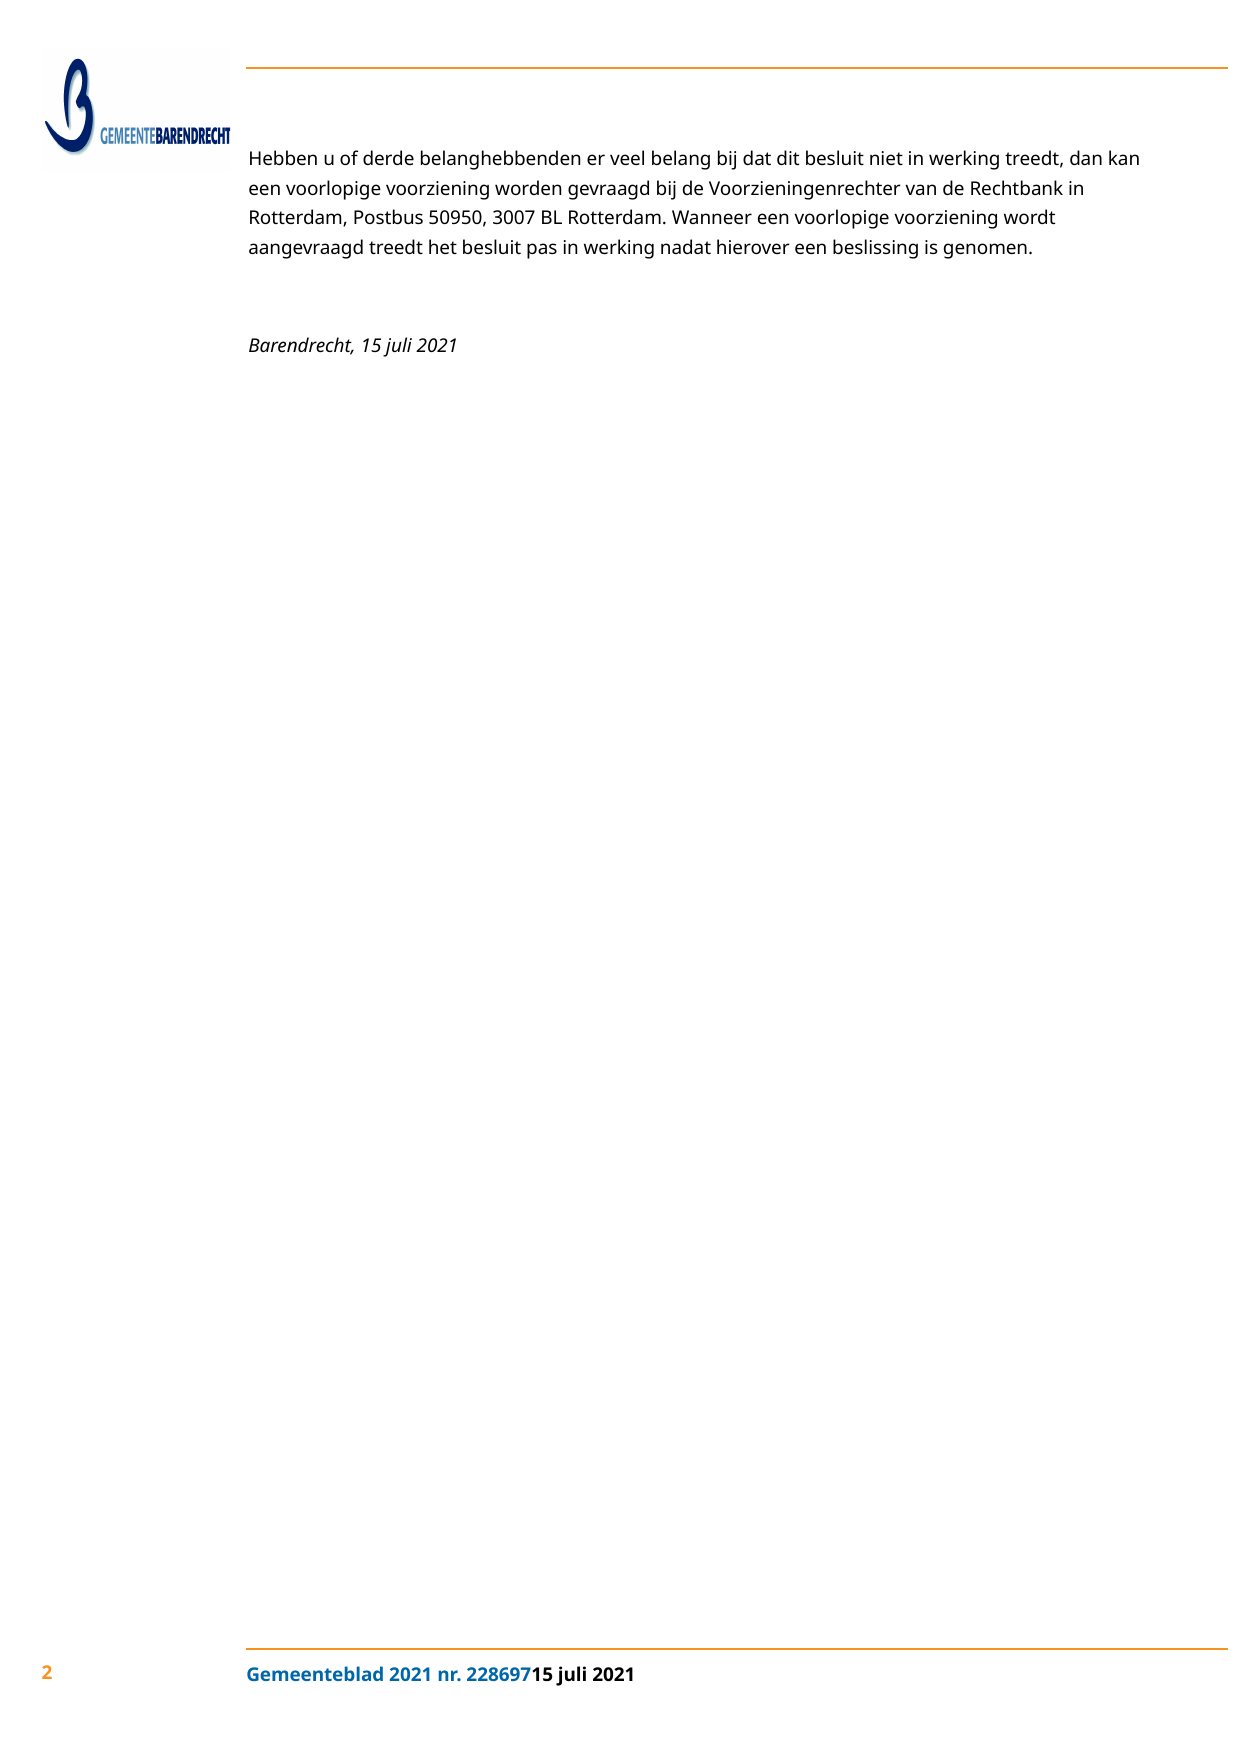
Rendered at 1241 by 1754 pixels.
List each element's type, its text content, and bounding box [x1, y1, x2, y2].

text Barendrecht, 15 juli 2021 [248, 332, 1152, 358]
text Hebben u of derde belanghebbenden er veel belang bij dat dit besluit niet in werking treedt, dan kan een voorlopige voorziening worden gevraagd bij de Voorzieningenrechter van de Rechtbank in Rotterdam, Postbus 50950, 3007 BL Rotterdam. Wanneer een voorlopige voorziening wordt aangevraagd treedt het besluit pas in werking nadat hierover een beslissing is genomen. [248, 145, 1152, 260]
picture [41, 47, 231, 172]
